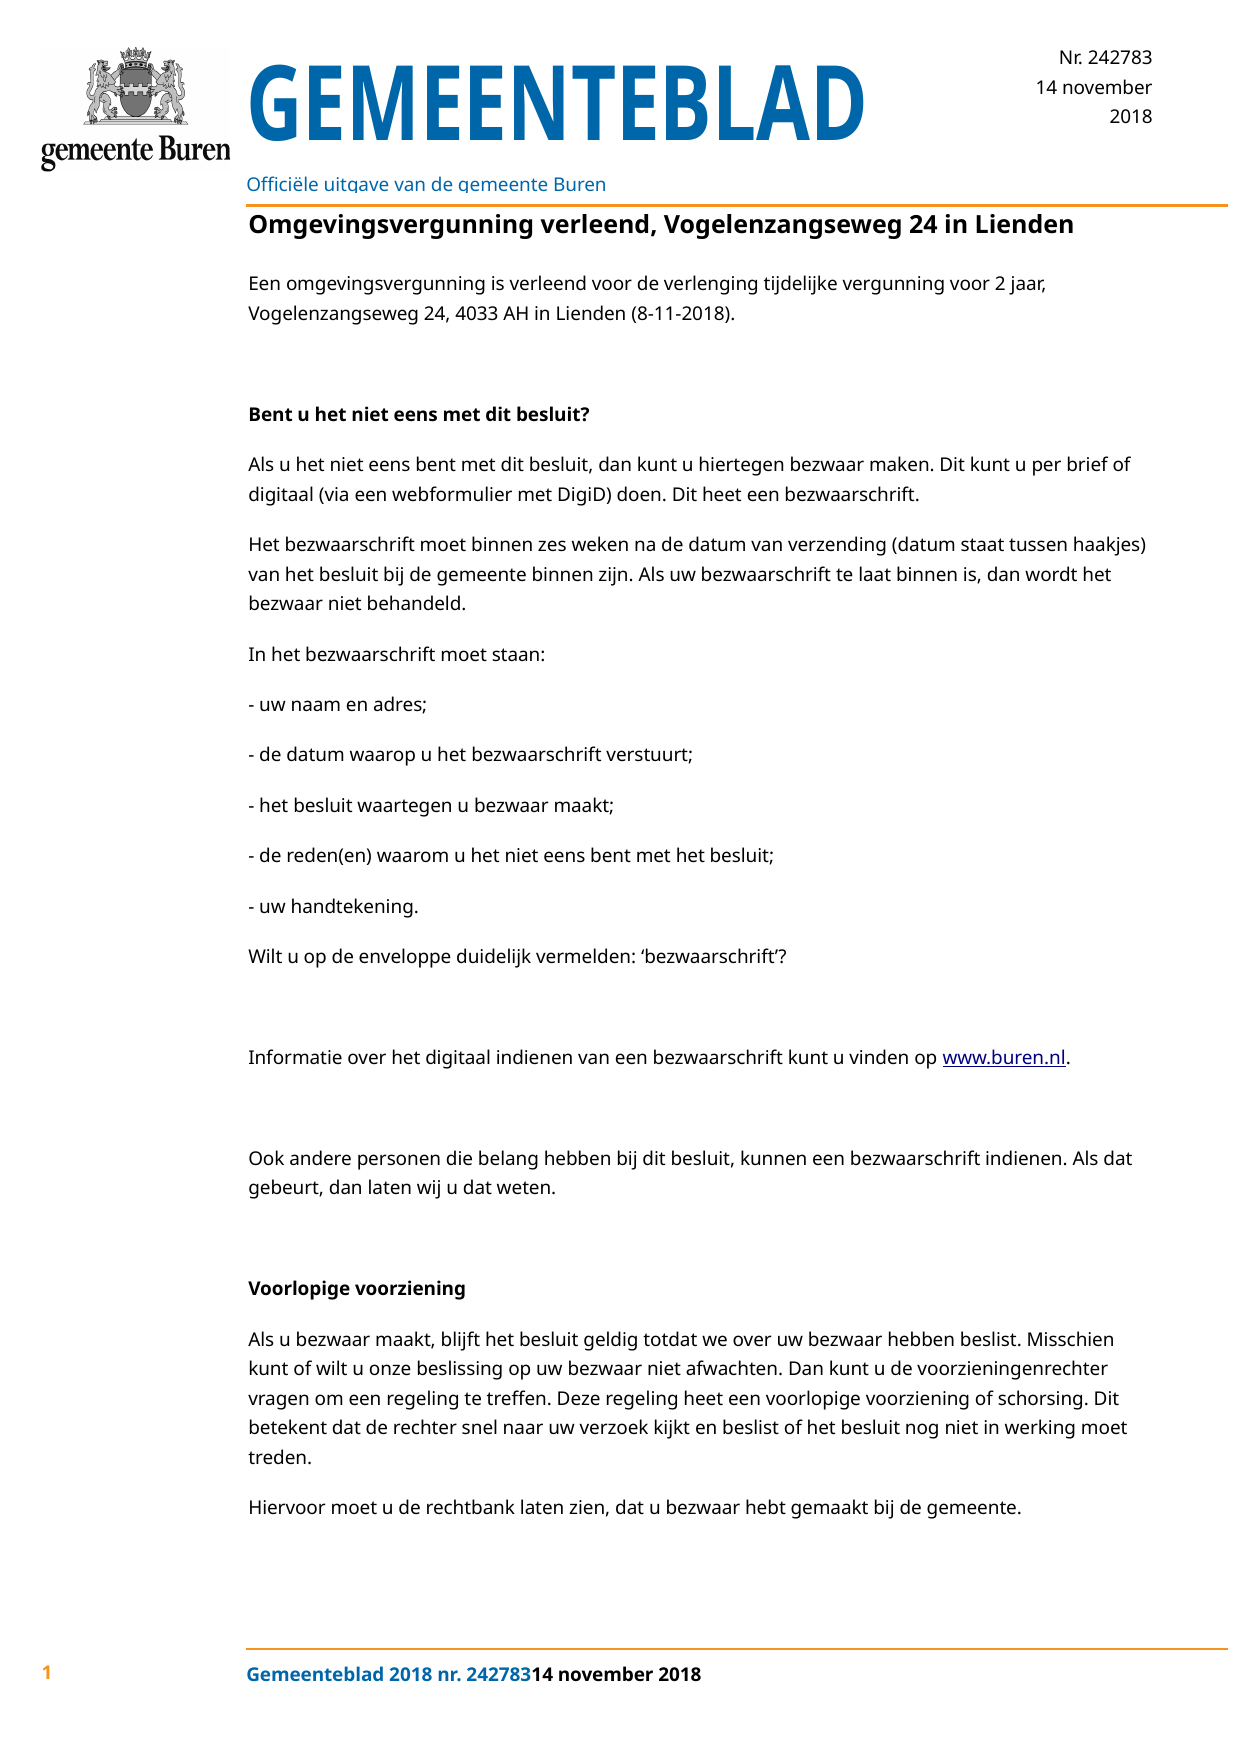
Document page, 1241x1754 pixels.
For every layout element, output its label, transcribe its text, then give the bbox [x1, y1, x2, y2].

text - uw handtekening. [248, 893, 1152, 918]
text Een omgevingsvergunning is verleend voor de verlenging tijdelijke vergunning voor 2 jaar, Vogelenzangseweg 24, 4033 AH in Lienden (8-11-2018). [248, 270, 1152, 326]
text Informatie over het digitaal indienen van een bezwaarschrift kunt u vinden op www.buren.nl. [248, 1044, 1152, 1070]
text Wilt u op de enveloppe duidelijk vermelden: ‘bezwaarschrift’? [248, 943, 1152, 969]
text Ook andere personen die belang hebben bij dit besluit, kunnen een bezwaarschrift indienen. Als dat gebeurt, dan laten wij u dat weten. [248, 1145, 1152, 1200]
picture [41, 47, 231, 172]
text In het bezwaarschrift moet staan: [248, 641, 1152, 666]
text Hiervoor moet u de rechtbank laten zien, dat u bezwaar hebt gemaakt bij de gemeente. [248, 1494, 1152, 1520]
text Bent u het niet eens met dit besluit? [248, 401, 1152, 426]
text - het besluit waartegen u bezwaar maakt; [248, 792, 1152, 818]
text - uw naam en adres; [248, 691, 1152, 717]
text Voorlopige voorziening [248, 1275, 1152, 1301]
text - de reden(en) waarom u het niet eens bent met het besluit; [248, 842, 1152, 868]
text Het bezwaarschrift moet binnen zes weken na de datum van verzending (datum staat tussen haakjes) van het besluit bij de gemeente binnen zijn. Als uw bezwaarschrift te laat binnen is, dan wordt het bezwaar niet behandeld. [248, 531, 1152, 616]
text - de datum waarop u het bezwaarschrift verstuurt; [248, 742, 1152, 767]
text Als u het niet eens bent met dit besluit, dan kunt u hiertegen bezwaar maken. Dit kunt u per brief of digitaal (via een webformulier met DigiD) doen. Dit heet een bezwaarschrift. [248, 451, 1152, 506]
text Als u bezwaar maakt, blijft het besluit geldig totdat we over uw bezwaar hebben beslist. Misschien kunt of wilt u onze beslissing op uw bezwaar niet afwachten. Dan kunt u de voorzieningenrechter vragen om een regeling te treffen. Deze regeling heet een voorlopige voorziening of schorsing. Dit betekent dat de rechter snel naar uw verzoek kijkt en beslist of het besluit nog niet in werking moet treden. [248, 1326, 1152, 1470]
text Omgevingsvergunning verleend, Vogelenzangseweg 24 in Lienden [248, 207, 1152, 241]
